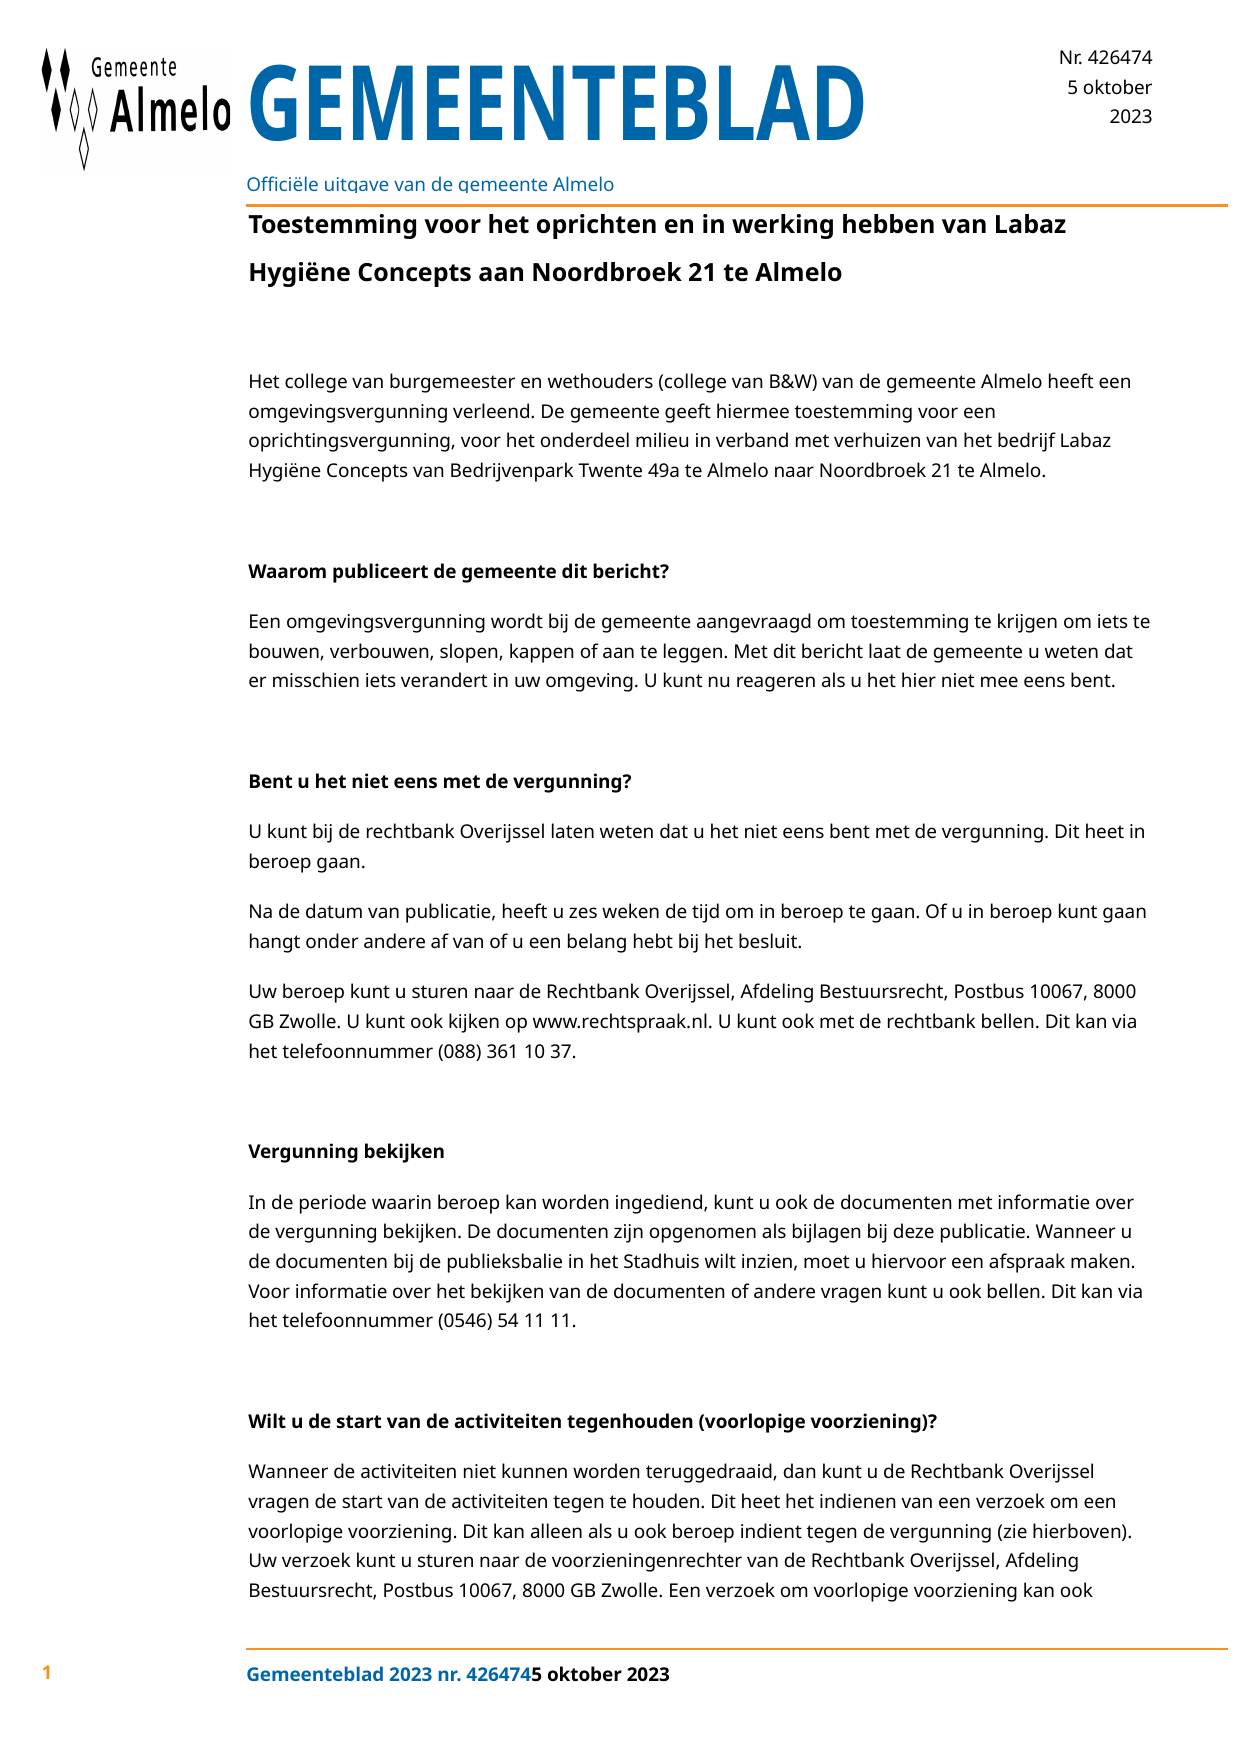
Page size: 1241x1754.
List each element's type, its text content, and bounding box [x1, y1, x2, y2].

text Bent u het niet eens met de vergunning? [248, 768, 1152, 794]
text Vergunning bekijken [248, 1139, 1152, 1164]
text Na de datum van publicatie, heeft u zes weken de tijd om in beroep te gaan. Of u in beroep kunt gaan hangt onder andere af van of u een belang hebt bij het besluit. [248, 899, 1152, 954]
text Wilt u de start van de activiteiten tegenhouden (voorlopige voorziening)? [248, 1408, 1152, 1434]
text Wanneer de activiteiten niet kunnen worden teruggedraaid, dan kunt u de Rechtbank Overijssel vragen de start van de activiteiten tegen te houden. Dit heet het indienen van een verzoek om een voorlopige voorziening. Dit kan alleen als u ook beroep indient tegen de vergunning (zie hierboven). Uw verzoek kunt u sturen naar de voorzieningenrechter van de Rechtbank Overijssel, Afdeling Bestuursrecht, Postbus 10067, 8000 GB Zwolle. Een verzoek om voorlopige voorziening kan ook [248, 1459, 1152, 1603]
picture [41, 47, 231, 172]
text Het college van burgemeester en wethouders (college van B&W) van de gemeente Almelo heeft een omgevingsvergunning verleend. De gemeente geeft hiermee toestemming voor een oprichtingsvergunning, voor het onderdeel milieu in verband met verhuizen van het bedrijf Labaz Hygiëne Concepts van Bedrijvenpark Twente 49a te Almelo naar Noordbroek 21 te Almelo. [248, 368, 1152, 483]
text Uw beroep kunt u sturen naar de Rechtbank Overijssel, Afdeling Bestuursrecht, Postbus 10067, 8000 GB Zwolle. U kunt ook kijken op www.rechtspraak.nl. U kunt ook met de rechtbank bellen. Dit kan via het telefoonnummer (088) 361 10 37. [248, 979, 1152, 1064]
text Toestemming voor het oprichten en in werking hebben van Labaz Hygiëne Concepts aan Noordbroek 21 te Almelo [248, 207, 1152, 288]
text Waarom publiceert de gemeente dit bericht? [248, 558, 1152, 584]
text U kunt bij de rechtbank Overijssel laten weten dat u het niet eens bent met de vergunning. Dit heet in beroep gaan. [248, 819, 1152, 874]
text In de periode waarin beroep kan worden ingediend, kunt u ook de documenten met informatie over de vergunning bekijken. De documenten zijn opgenomen als bijlagen bij deze publicatie. Wanneer u de documenten bij de publieksbalie in het Stadhuis wilt inzien, moet u hiervoor een afspraak maken. Voor informatie over het bekijken van de documenten of andere vragen kunt u ook bellen. Dit kan via het telefoonnummer (0546) 54 11 11. [248, 1189, 1152, 1333]
text Een omgevingsvergunning wordt bij de gemeente aangevraagd om toestemming te krijgen om iets te bouwen, verbouwen, slopen, kappen of aan te leggen. Met dit bericht laat de gemeente u weten dat er misschien iets verandert in uw omgeving. U kunt nu reageren als u het hier niet mee eens bent. [248, 608, 1152, 693]
